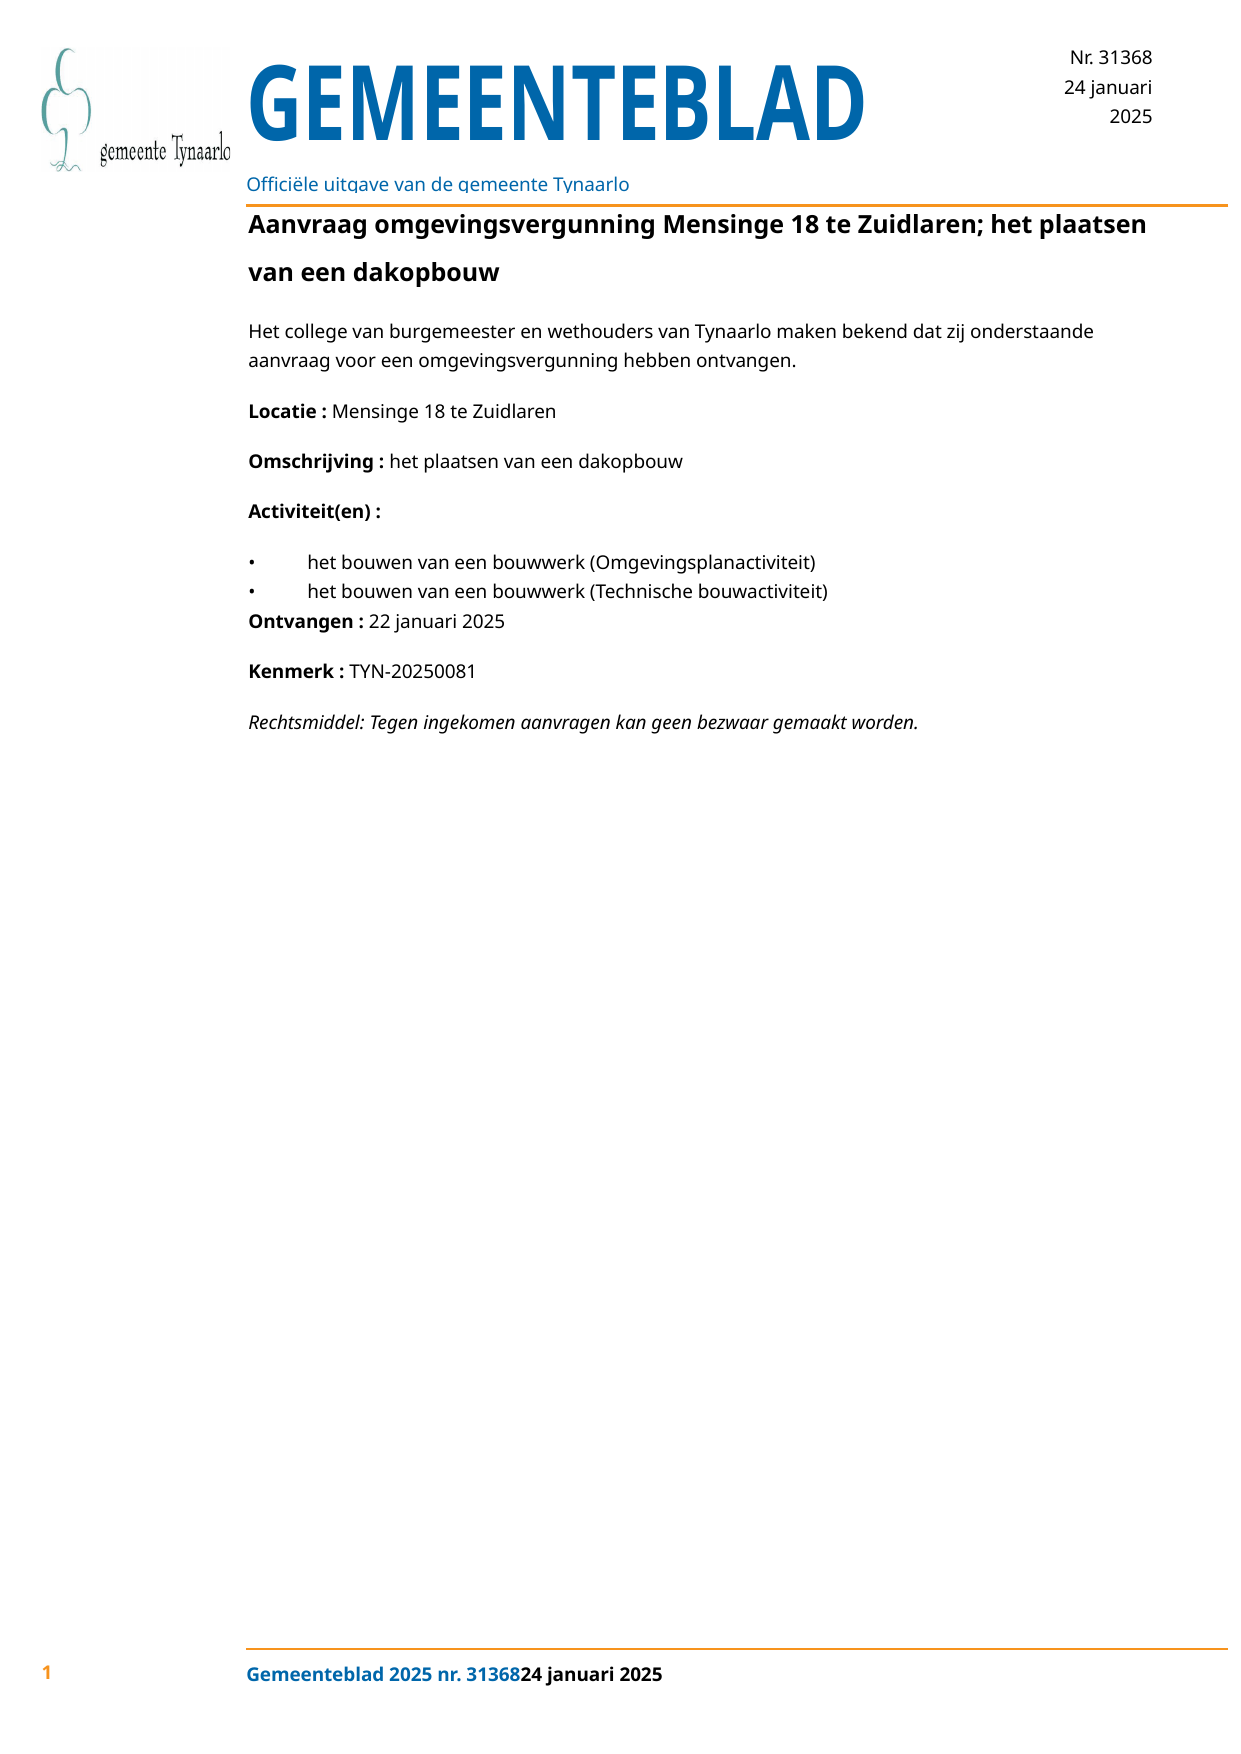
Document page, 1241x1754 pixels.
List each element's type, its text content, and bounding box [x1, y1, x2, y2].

picture [41, 47, 231, 172]
text Activiteit(en) : [248, 499, 1152, 524]
text Kenmerk : TYN-20250081 [248, 659, 1152, 684]
list het bouwen van een bouwwerk (Technische bouwactiviteit) [248, 579, 1152, 604]
text Ontvangen : 22 januari 2025 [248, 608, 1152, 634]
text Aanvraag omgevingsvergunning Mensinge 18 te Zuidlaren; het plaatsen van een dakopbouw [248, 207, 1152, 288]
list het bouwen van een bouwwerk (Omgevingsplanactiviteit) [248, 549, 1152, 575]
text Locatie : Mensinge 18 te Zuidlaren [248, 398, 1152, 424]
text Rechtsmiddel: Tegen ingekomen aanvragen kan geen bezwaar gemaakt worden. [248, 709, 1152, 735]
text Omschrijving : het plaatsen van een dakopbouw [248, 448, 1152, 474]
text Het college van burgemeester en wethouders van Tynaarlo maken bekend dat zij onderstaande aanvraag voor een omgevingsvergunning hebben ontvangen. [248, 318, 1152, 373]
